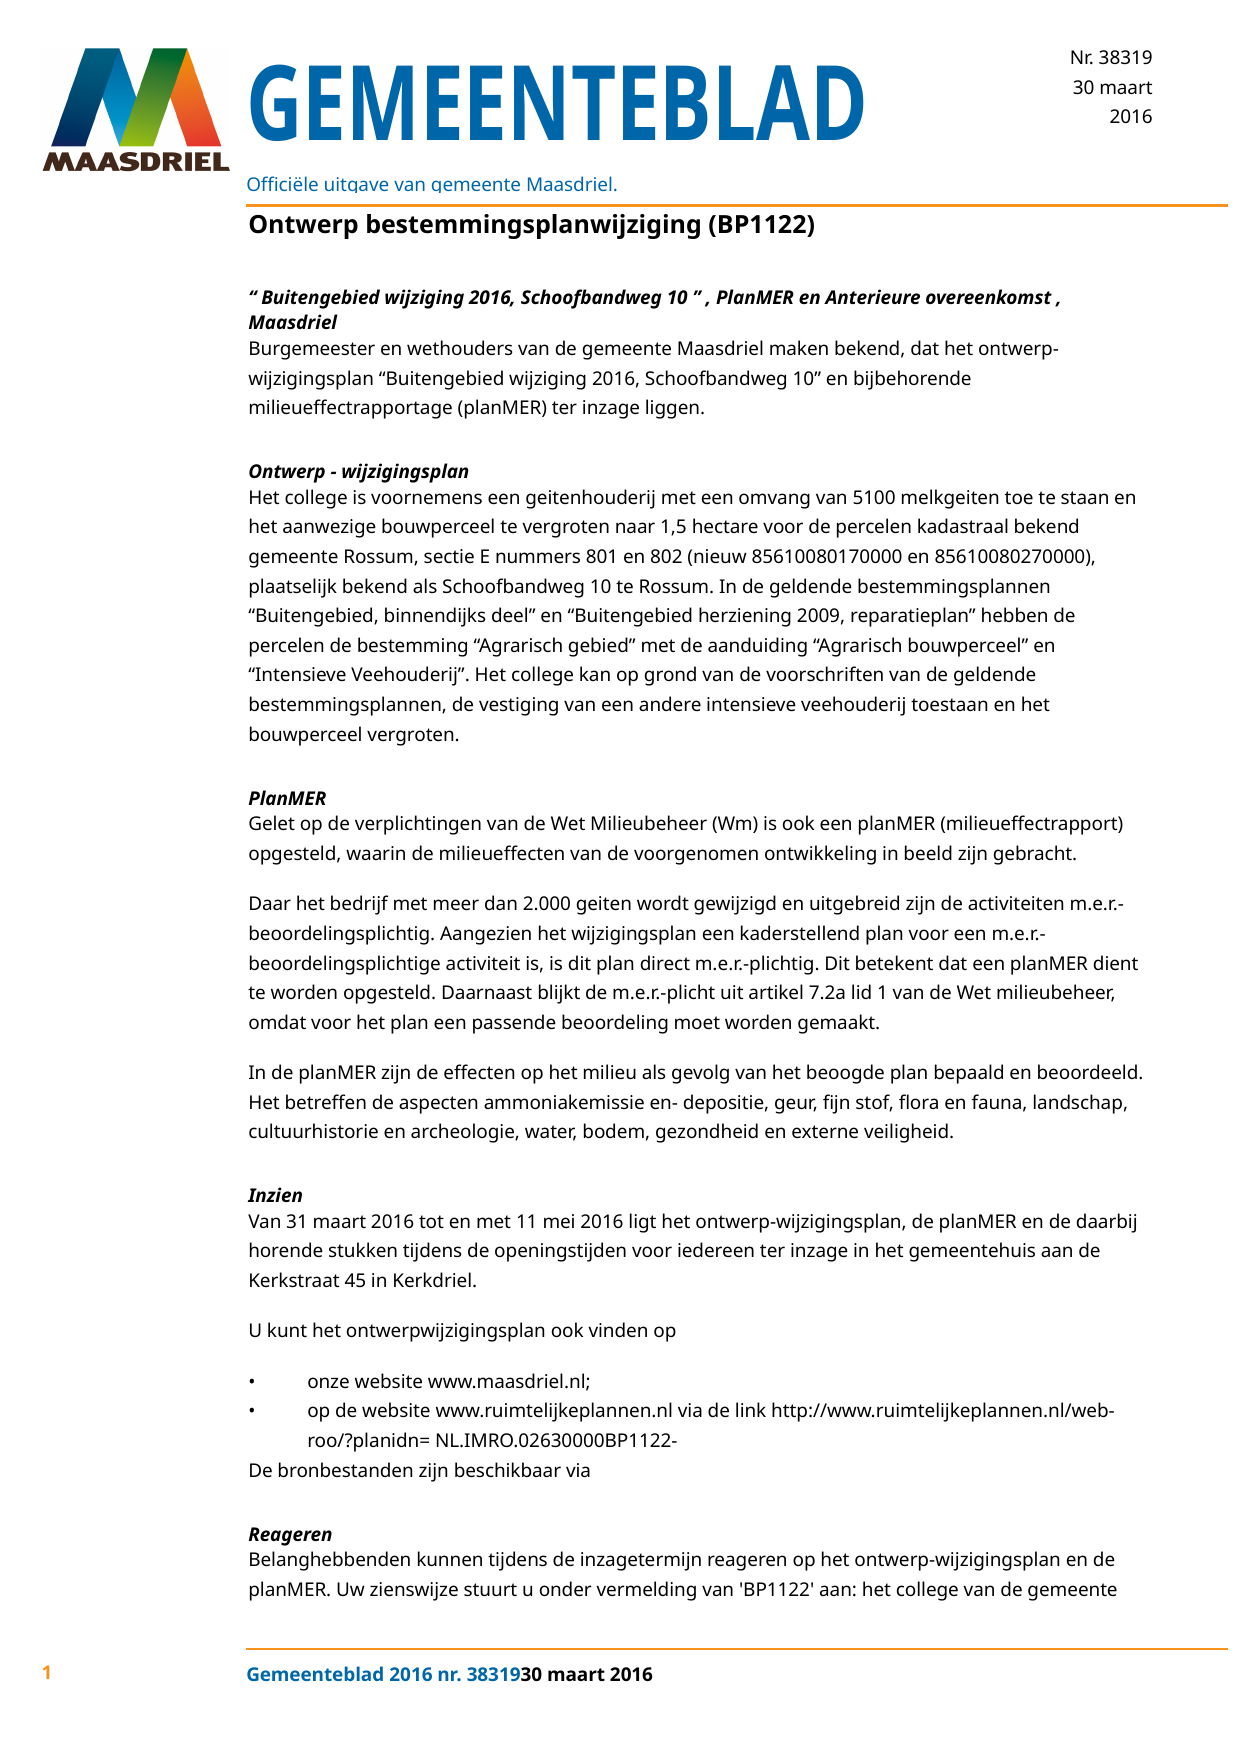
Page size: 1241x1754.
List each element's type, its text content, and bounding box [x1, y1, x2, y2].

list onze website www.maasdriel.nl; [248, 1368, 1152, 1394]
text Van 31 maart 2016 tot en met 11 mei 2016 ligt het ontwerp-wijzigingsplan, de planMER en de daarbij horende stukken tijdens de openingstijden voor iedereen ter inzage in het gemeentehuis aan de Kerkstraat 45 in Kerkdriel. [248, 1208, 1152, 1293]
text Daar het bedrijf met meer dan 2.000 geiten wordt gewijzigd en uitgebreid zijn de activiteiten m.e.r.-beoordelingsplichtig. Aangezien het wijzigingsplan een kaderstellend plan voor een m.e.r.-beoordelingsplichtige activiteit is, is dit plan direct m.e.r.-plichtig. Dit betekent dat een planMER dient te worden opgesteld. Daarnaast blijkt de m.e.r.-plicht uit artikel 7.2a lid 1 van de Wet milieubeheer, omdat voor het plan een passende beoordeling moet worden gemaakt. [248, 891, 1152, 1034]
text PlanMER [248, 785, 1152, 811]
text Reageren [248, 1521, 1152, 1547]
picture [41, 47, 231, 172]
text “ Buitengebied wijziging 2016, Schoofbandweg 10 ” , PlanMER en Anterieure overeenkomst , Maasdriel [248, 284, 1152, 335]
text Het college is voornemens een geitenhouderij met een omvang van 5100 melkgeiten toe te staan en het aanwezige bouwperceel te vergroten naar 1,5 hectare voor de percelen kadastraal bekend gemeente Rossum, sectie E nummers 801 en 802 (nieuw 85610080170000 en 85610080270000), plaatselijk bekend als Schoofbandweg 10 te Rossum. In de geldende bestemmingsplannen “Buitengebied, binnendijks deel” en “Buitengebied herziening 2009, reparatieplan” hebben de percelen de bestemming “Agrarisch gebied” met de aanduiding “Agrarisch bouwperceel” en “Intensieve Veehouderij”. Het college kan op grond van de voorschriften van de geldende bestemmingsplannen, de vestiging van een andere intensieve veehouderij toestaan en het bouwperceel vergroten. [248, 484, 1152, 747]
text Ontwerp bestemmingsplanwijziging (BP1122) [248, 207, 1152, 241]
text De bronbestanden zijn beschikbaar via [248, 1457, 1152, 1483]
list op de website www.ruimtelijkeplannen.nl via de link http://www.ruimtelijkeplannen.nl/web-roo/?planidn= NL.IMRO.02630000BP1122- [248, 1398, 1152, 1453]
text Gelet op de verplichtingen van de Wet Milieubeheer (Wm) is ook een planMER (milieueffectrapport) opgesteld, waarin de milieueffecten van de voorgenomen ontwikkeling in beeld zijn gebracht. [248, 811, 1152, 866]
text Inzien [248, 1182, 1152, 1208]
text Burgemeester en wethouders van de gemeente Maasdriel maken bekend, dat het ontwerp-wijzigingsplan “Buitengebied wijziging 2016, Schoofbandweg 10” en bijbehorende milieueffectrapportage (planMER) ter inzage liggen. [248, 335, 1152, 420]
text In de planMER zijn de effecten op het milieu als gevolg van het beoogde plan bepaald en beoordeeld. Het betreffen de aspecten ammoniakemissie en- depositie, geur, fijn stof, flora en fauna, landschap, cultuurhistorie en archeologie, water, bodem, gezondheid en externe veiligheid. [248, 1059, 1152, 1144]
text Belanghebbenden kunnen tijdens de inzagetermijn reageren op het ontwerp-wijzigingsplan en de planMER. Uw zienswijze stuurt u onder vermelding van 'BP1122' aan: het college van de gemeente [248, 1547, 1152, 1602]
text U kunt het ontwerpwijzigingsplan ook vinden op [248, 1318, 1152, 1343]
text Ontwerp - wijzigingsplan [248, 458, 1152, 484]
